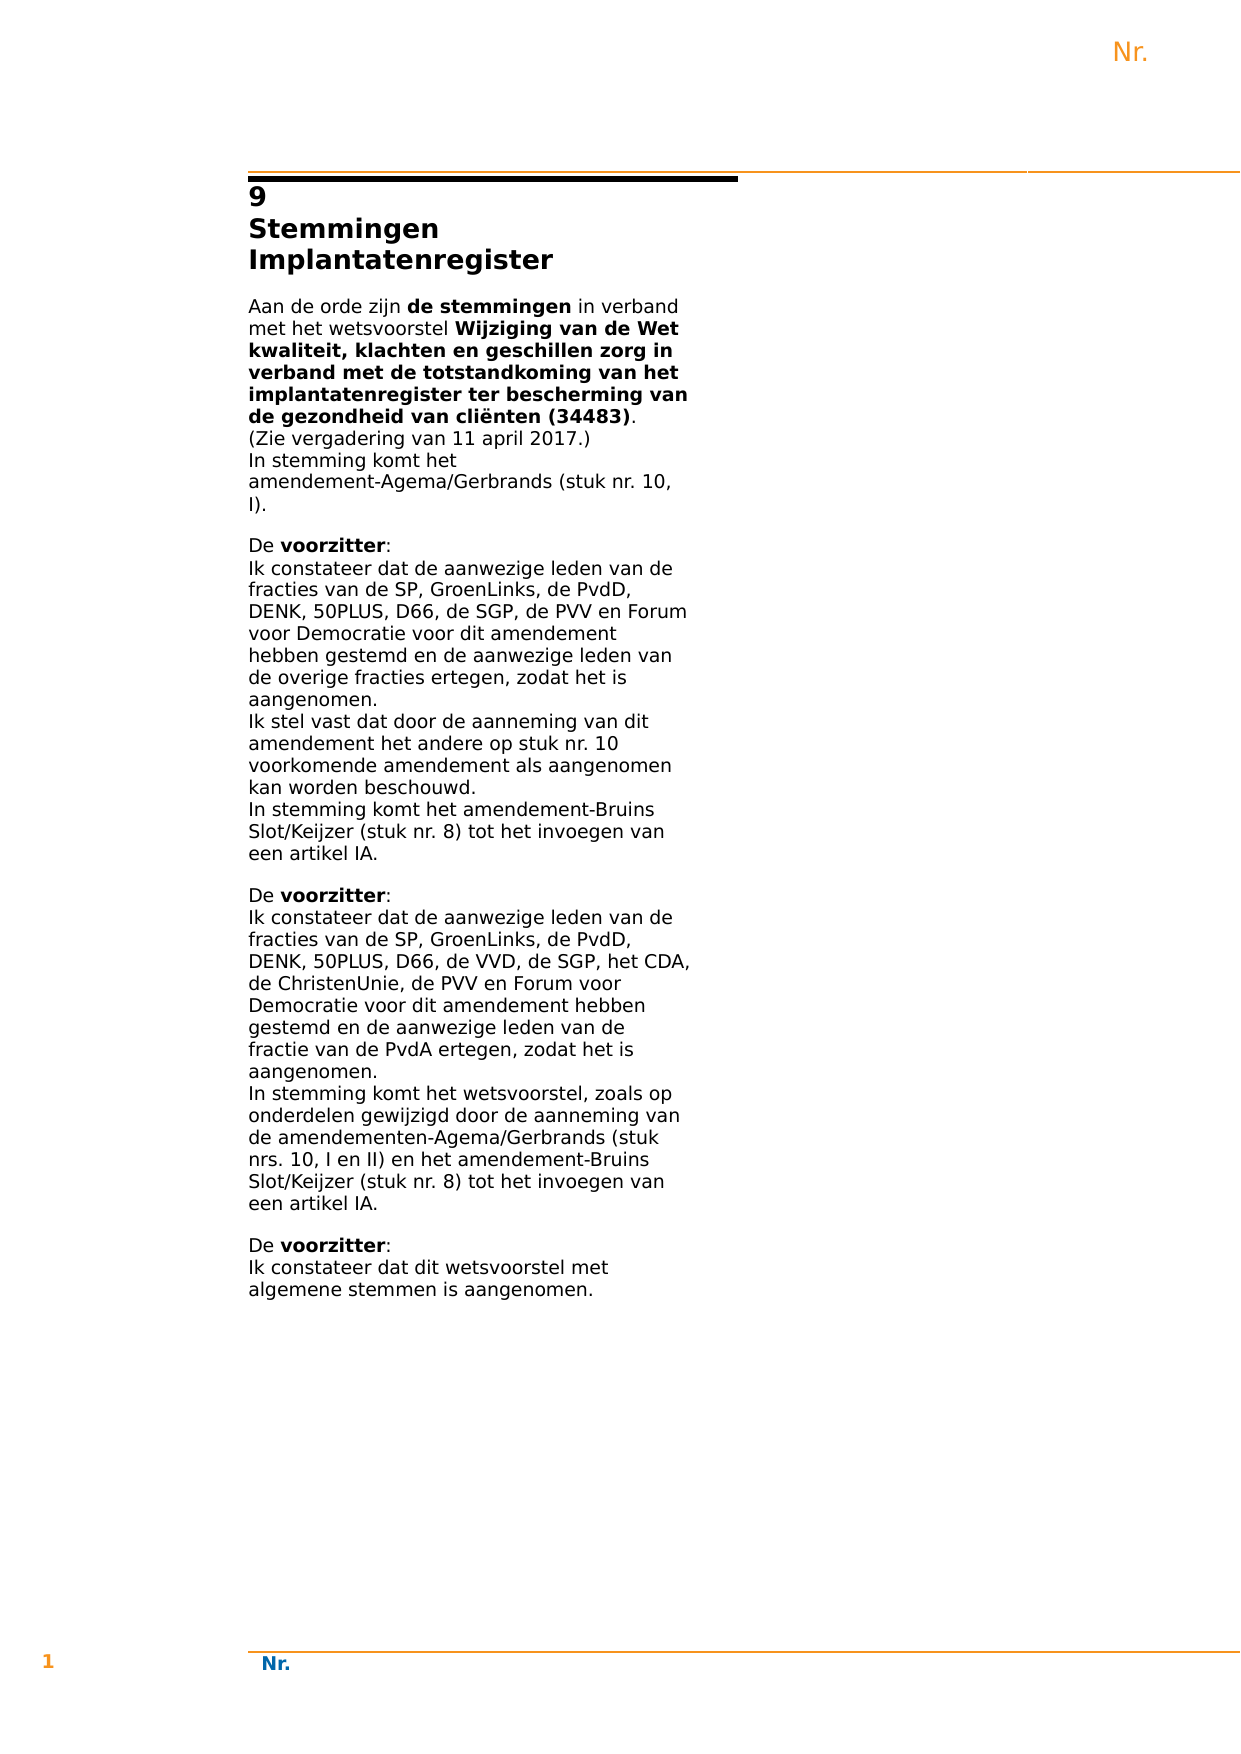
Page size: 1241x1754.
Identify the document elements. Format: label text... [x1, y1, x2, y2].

text (Zie vergadering van 11 april 2017.) [248, 427, 691, 449]
text Ik stel vast dat door de aanneming van dit amendement het andere op stuk nr. 10 voorkomende amendement als aangenomen kan worden beschouwd. [248, 711, 691, 799]
text In stemming komt het amendement-Bruins Slot/Keijzer (stuk nr. 8) tot het invoegen van een artikel IA. [248, 799, 691, 865]
text Ik constateer dat de aanwezige leden van de fracties van de SP, GroenLinks, de PvdD, DENK, 50PLUS, D66, de VVD, de SGP, het CDA, de ChristenUnie, de PVV en Forum voor Democratie voor dit amendement hebben gestemd en de aanwezige leden van de fractie van de PvdA ertegen, zodat het is aangenomen. [248, 907, 691, 1083]
text In stemming komt het wetsvoorstel, zoals op onderdelen gewijzigd door de aanneming van de amendementen-Agema/Gerbrands (stuk nrs. 10, I en II) en het amendement-Bruins Slot/Keijzer (stuk nr. 8) tot het invoegen van een artikel IA. [248, 1083, 691, 1215]
text De voorzitter: [248, 885, 691, 907]
text Ik constateer dat dit wetsvoorstel met algemene stemmen is aangenomen. [248, 1257, 691, 1301]
title 9 Stemmingen Implantatenregister [248, 182, 691, 276]
text Aan de orde zijn de stemmingen in verband met het wetsvoorstel Wijziging van de Wet kwaliteit, klachten en geschillen zorg in verband met de totstandkoming van het implantatenregister ter bescherming van de gezondheid van cliënten (34483). [248, 296, 691, 427]
text De voorzitter: [248, 535, 691, 557]
text De voorzitter: [248, 1235, 691, 1257]
text Ik constateer dat de aanwezige leden van de fracties van de SP, GroenLinks, de PvdD, DENK, 50PLUS, D66, de SGP, de PVV en Forum voor Democratie voor dit amendement hebben gestemd en de aanwezige leden van de overige fracties ertegen, zodat het is aangenomen. [248, 557, 691, 711]
text In stemming komt het amendement-Agema/Gerbrands (stuk nr. 10, I). [248, 449, 691, 515]
